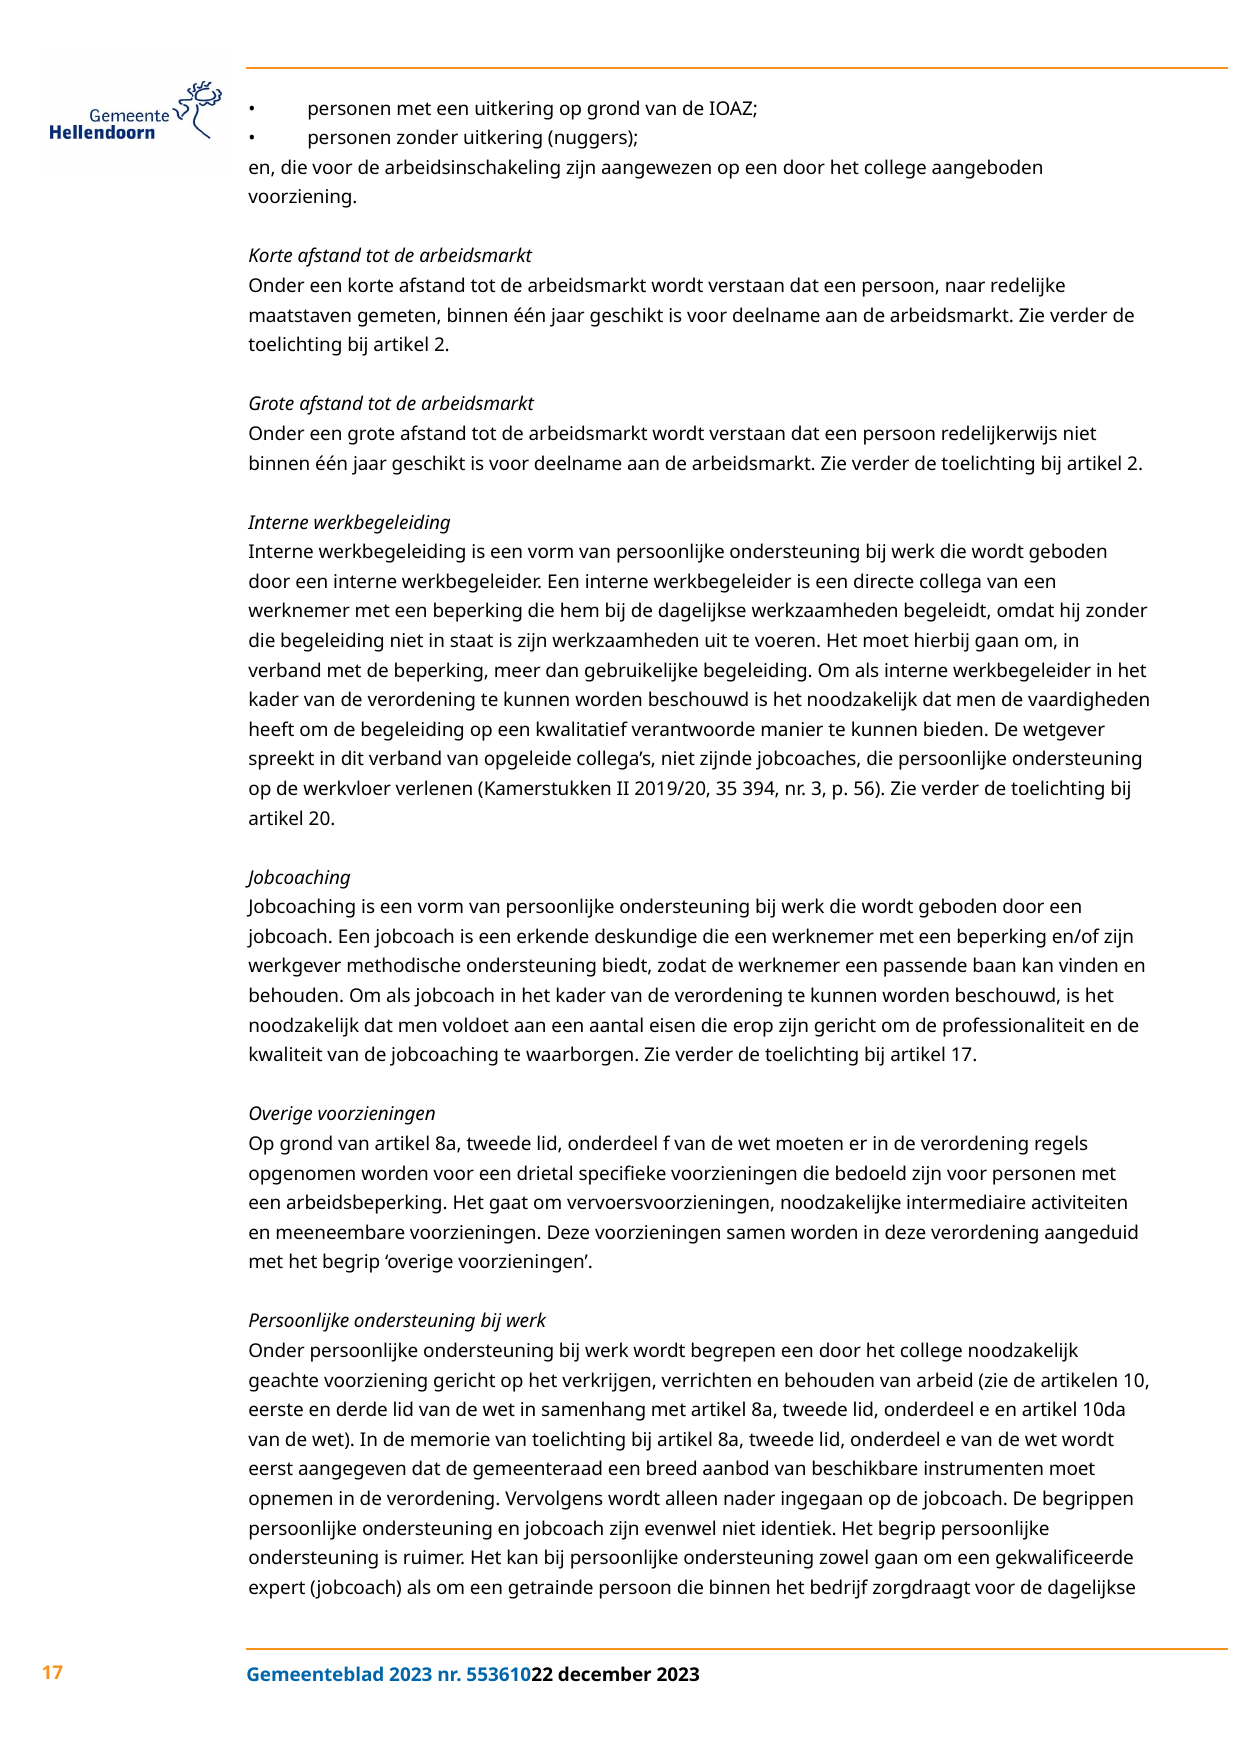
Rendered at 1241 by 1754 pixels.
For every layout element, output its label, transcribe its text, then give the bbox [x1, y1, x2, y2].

text Onder een grote afstand tot de arbeidsmarkt wordt verstaan dat een persoon redelijkerwijs niet binnen één jaar geschikt is voor deelname aan de arbeidsmarkt. Zie verder de toelichting bij artikel 2. [248, 420, 1152, 476]
text Op grond van artikel 8a, tweede lid, onderdeel f van de wet moeten er in de verordening regels opgenomen worden voor een drietal specifieke voorzieningen die bedoeld zijn voor personen met een arbeidsbeperking. Het gaat om vervoersvoorzieningen, noodzakelijke intermediaire activiteiten en meeneembare voorzieningen. Deze voorzieningen samen worden in deze verordening aangeduid met het begrip ‘overige voorzieningen’. [248, 1130, 1152, 1274]
text en, die voor de arbeidsinschakeling zijn aangewezen op een door het college aangeboden voorziening. [248, 154, 1152, 209]
list personen met een uitkering op grond van de IOAZ; [248, 95, 1152, 121]
text Jobcoaching is een vorm van persoonlijke ondersteuning bij werk die wordt geboden door een jobcoach. Een jobcoach is een erkende deskundige die een werknemer met een beperking en/of zijn werkgever methodische ondersteuning biedt, zodat de werknemer een passende baan kan vinden en behouden. Om als jobcoach in het kader van de verordening te kunnen worden beschouwd, is het noodzakelijk dat men voldoet aan een aantal eisen die erop zijn gericht om de professionaliteit en de kwaliteit van de jobcoaching te waarborgen. Zie verder de toelichting bij artikel 17. [248, 893, 1152, 1067]
text Persoonlijke ondersteuning bij werk [248, 1308, 1152, 1333]
text Jobcoaching [248, 864, 1152, 890]
text Interne werkbegeleiding is een vorm van persoonlijke ondersteuning bij werk die wordt geboden door een interne werkbegeleider. Een interne werkbegeleider is een directe collega van een werknemer met een beperking die hem bij de dagelijkse werkzaamheden begeleidt, omdat hij zonder die begeleiding niet in staat is zijn werkzaamheden uit te voeren. Het moet hierbij gaan om, in verband met de beperking, meer dan gebruikelijke begeleiding. Om als interne werkbegeleider in het kader van de verordening te kunnen worden beschouwd is het noodzakelijk dat men de vaardigheden heeft om de begeleiding op een kwalitatief verantwoorde manier te kunnen bieden. De wetgever spreekt in dit verband van opgeleide collega’s, niet zijnde jobcoaches, die persoonlijke ondersteuning op de werkvloer verlenen (Kamerstukken II 2019/20, 35 394, nr. 3, p. 56). Zie verder de toelichting bij artikel 20. [248, 538, 1152, 831]
text Interne werkbegeleiding [248, 509, 1152, 535]
text Onder persoonlijke ondersteuning bij werk wordt begrepen een door het college noodzakelijk geachte voorziening gericht op het verkrijgen, verrichten en behouden van arbeid (zie de artikelen 10, eerste en derde lid van de wet in samenhang met artikel 8a, tweede lid, onderdeel e en artikel 10da van de wet). In de memorie van toelichting bij artikel 8a, tweede lid, onderdeel e van de wet wordt eerst aangegeven dat de gemeenteraad een breed aanbod van beschikbare instrumenten moet opnemen in de verordening. Vervolgens wordt alleen nader ingegaan op de jobcoach. De begrippen persoonlijke ondersteuning en jobcoach zijn evenwel niet identiek. Het begrip persoonlijke ondersteuning is ruimer. Het kan bij persoonlijke ondersteuning zowel gaan om een gekwalificeerde expert (jobcoach) als om een getrainde persoon die binnen het bedrijf zorgdraagt voor de dagelijkse [248, 1337, 1152, 1600]
text Overige voorzieningen [248, 1101, 1152, 1126]
text Korte afstand tot de arbeidsmarkt [248, 243, 1152, 268]
picture [41, 47, 231, 172]
list personen zonder uitkering (nuggers); [248, 124, 1152, 150]
text Onder een korte afstand tot de arbeidsmarkt wordt verstaan dat een persoon, naar redelijke maatstaven gemeten, binnen één jaar geschikt is voor deelname aan de arbeidsmarkt. Zie verder de toelichting bij artikel 2. [248, 272, 1152, 357]
text Grote afstand tot de arbeidsmarkt [248, 391, 1152, 416]
